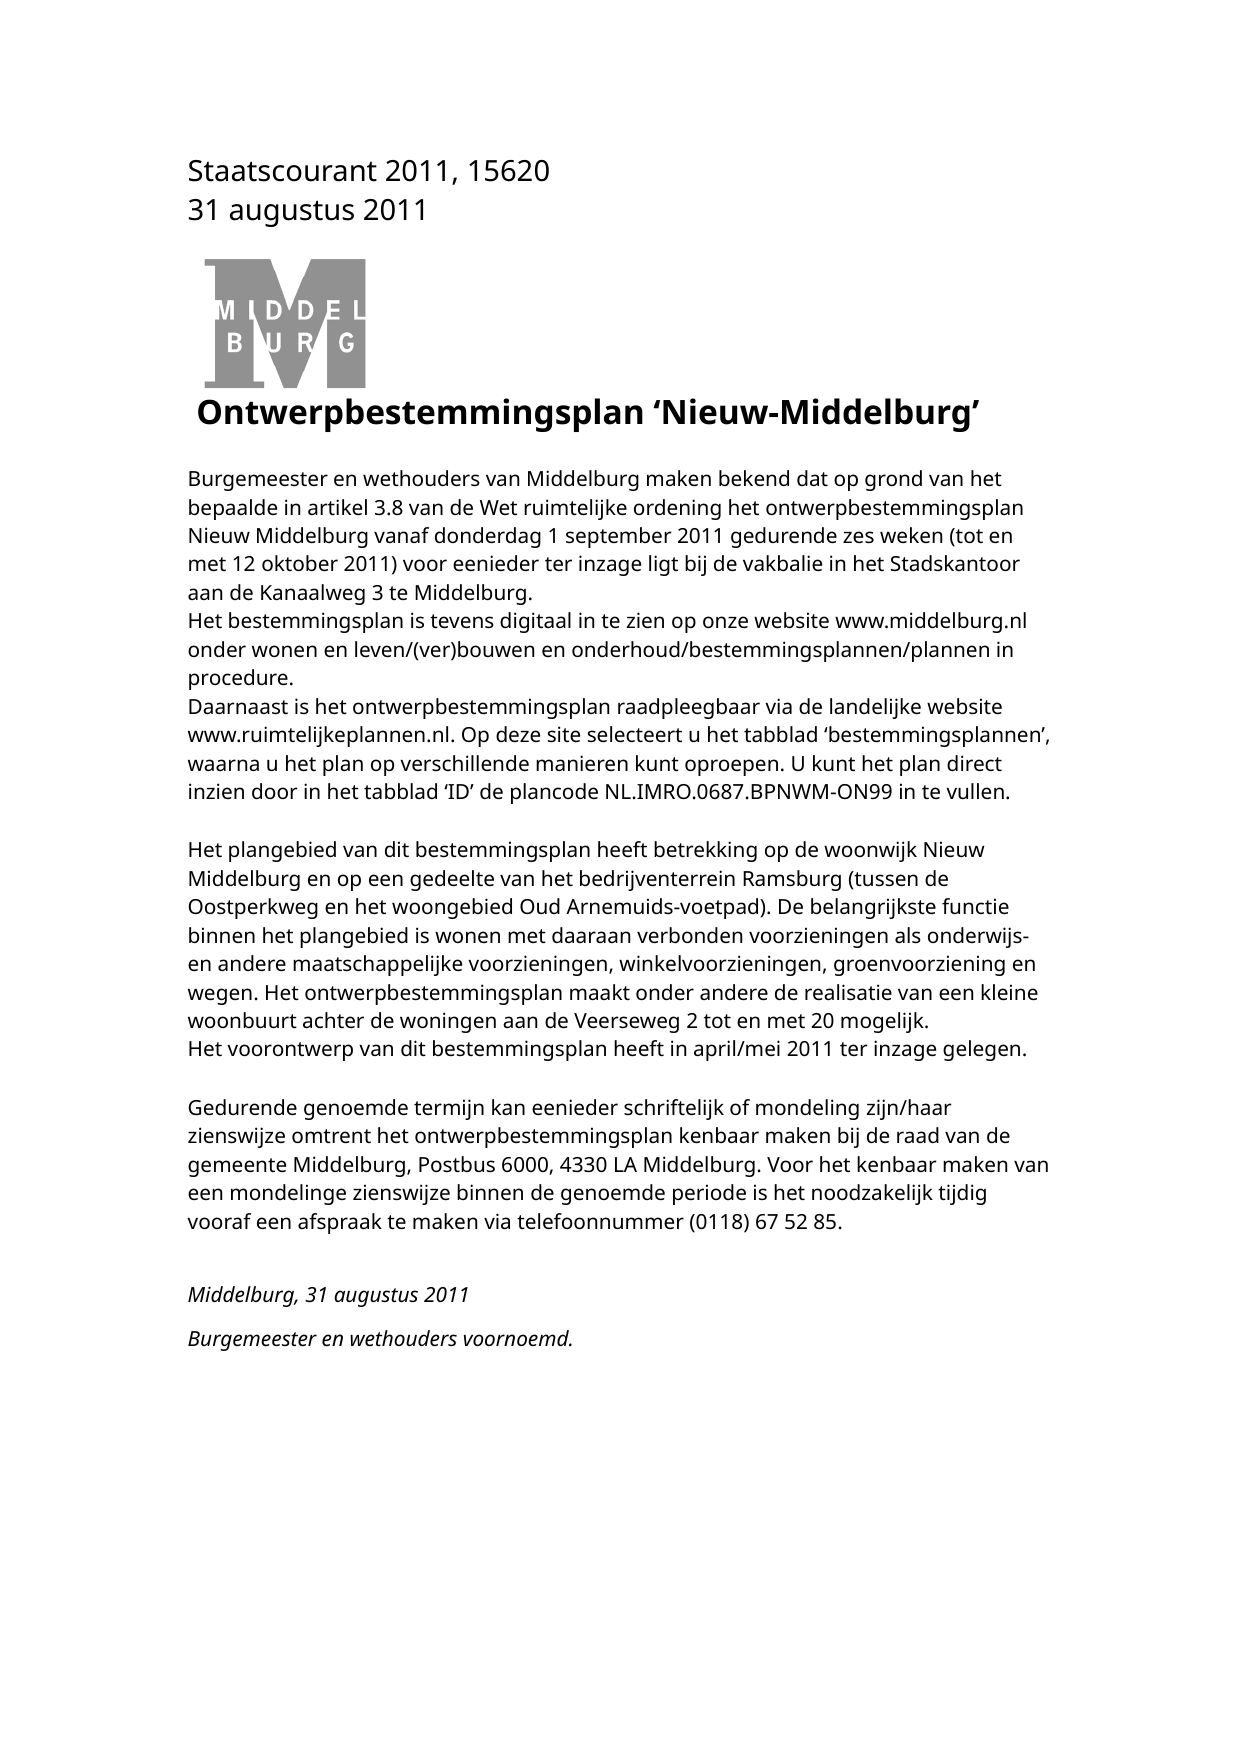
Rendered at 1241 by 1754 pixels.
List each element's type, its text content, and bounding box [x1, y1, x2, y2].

text Burgemeester en wethouders van Middelburg maken bekend dat op grond van het bepaalde in artikel 3.8 van de Wet ruimtelijke ordening het ontwerpbestemmingsplan Nieuw Middelburg vanaf donderdag 1 september 2011 gedurende zes weken (tot en met 12 oktober 2011) voor eenieder ter inzage ligt bij de vakbalie in het Stadskantoor aan de Kanaalweg 3 te Middelburg. [187, 464, 1053, 606]
picture [187, 258, 390, 389]
text Staatscourant 2011, 15620 [187, 150, 1053, 190]
text Burgemeester en wethouders voornoemd. [187, 1324, 1053, 1352]
text Gedurende genoemde termijn kan eenieder schriftelijk of mondeling zijn/haar zienswijze omtrent het ontwerpbestemmingsplan kenbaar maken bij de raad van de gemeente Middelburg, Postbus 6000, 4330 LA Middelburg. Voor het kenbaar maken van een mondelinge zienswijze binnen de genoemde periode is het noodzakelijk tijdig vooraf een afspraak te maken via telefoonnummer (0118) 67 52 85. [187, 1093, 1053, 1235]
text Het bestemmingsplan is tevens digitaal in te zien op onze website www.middelburg.nl onder wonen en leven/(ver)bouwen en onderhoud/bestemmingsplannen/plannen in procedure. [187, 606, 1053, 692]
text Daarnaast is het ontwerpbestemmingsplan raadpleegbaar via de landelijke website www.ruimtelijkeplannen.nl. Op deze site selecteert u het tabblad ‘bestemmingsplannen’, waarna u het plan op verschillende manieren kunt oproepen. U kunt het plan direct inzien door in het tabblad ‘ID’ de plancode NL.IMRO.0687.BPNWM-ON99 in te vullen. [187, 692, 1053, 806]
text Het voorontwerp van dit bestemmingsplan heeft in april/mei 2011 ter inzage gelegen. [187, 1034, 1053, 1063]
text 31 augustus 2011 [187, 190, 1053, 229]
text Het plangebied van dit bestemmingsplan heeft betrekking op de woonwijk Nieuw Middelburg en op een gedeelte van het bedrijventerrein Ramsburg (tussen de Oostperkweg en het woongebied Oud Arnemuids-voetpad). De belangrijkste functie binnen het plangebied is wonen met daaraan verbonden voorzieningen als onderwijs- en andere maatschappelijke voorzieningen, winkelvoorzieningen, groenvoorziening en wegen. Het ontwerpbestemmingsplan maakt onder andere de realisatie van een kleine woonbuurt achter de woningen aan de Veerseweg 2 tot en met 20 mogelijk. [187, 836, 1053, 1034]
subtitle Ontwerpbestemmingsplan ‘Nieuw-Middelburg’ [187, 271, 1053, 434]
text Middelburg, 31 augustus 2011 [187, 1280, 1053, 1309]
